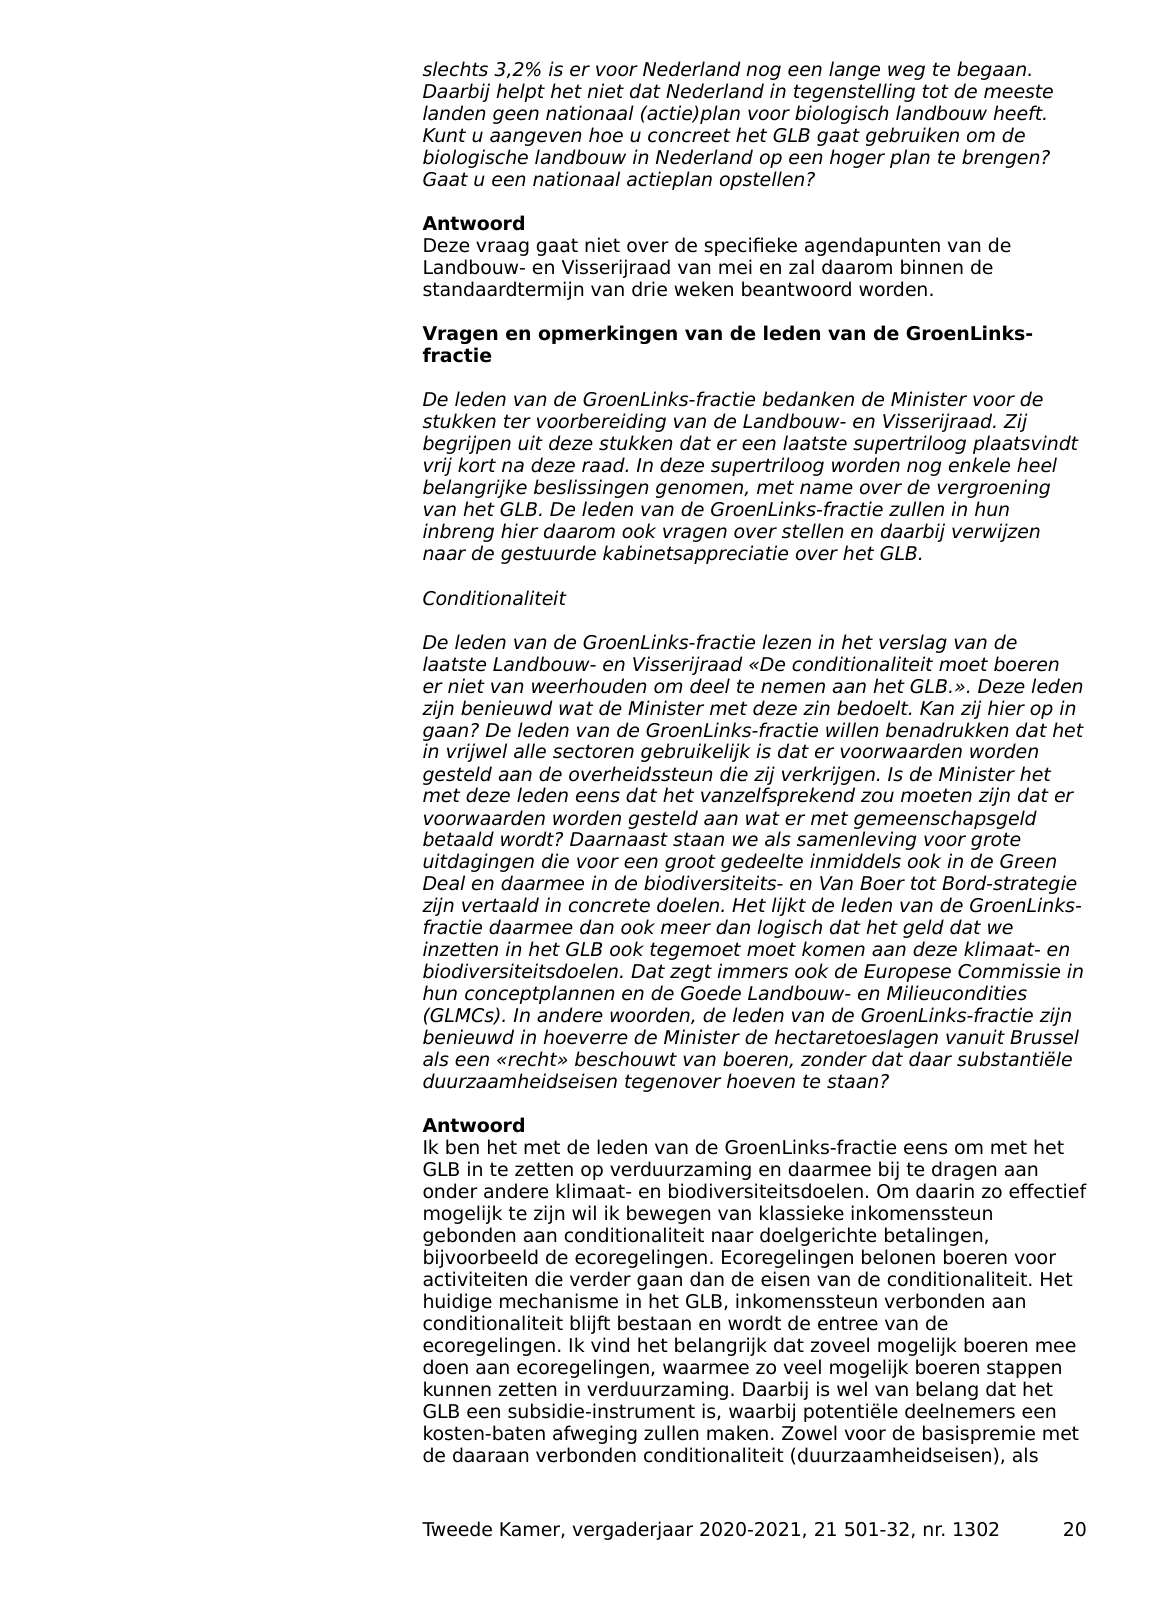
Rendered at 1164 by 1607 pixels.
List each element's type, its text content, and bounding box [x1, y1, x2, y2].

text Antwoord [422, 1115, 1087, 1137]
subtitle Vragen en opmerkingen van de leden van de GroenLinks-fractie [422, 323, 1087, 367]
subtitle Conditionaliteit [422, 587, 1087, 609]
text Ik ben het met de leden van de GroenLinks-fractie eens om met het GLB in te zetten op verduurzaming en daarmee bij te dragen aan onder andere klimaat- en biodiversiteitsdoelen. Om daarin zo effectief mogelijk te zijn wil ik bewegen van klassieke inkomenssteun gebonden aan conditionaliteit naar doelgerichte betalingen, bijvoorbeeld de ecoregelingen. Ecoregelingen belonen boeren voor activiteiten die verder gaan dan de eisen van de conditionaliteit. Het huidige mechanisme in het GLB, inkomenssteun verbonden aan conditionaliteit blijft bestaan en wordt de entree van de ecoregelingen. Ik vind het belangrijk dat zoveel mogelijk boeren mee doen aan ecoregelingen, waarmee zo veel mogelijk boeren stappen kunnen zetten in verduurzaming. Daarbij is wel van belang dat het GLB een subsidie-instrument is, waarbij potentiële deelnemers een kosten-baten afweging zullen maken. Zowel voor de basispremie met de daaraan verbonden conditionaliteit (duurzaamheidseisen), als [422, 1137, 1087, 1467]
text De leden van de GroenLinks-fractie bedanken de Minister voor de stukken ter voorbereiding van de Landbouw- en Visserijraad. Zij begrijpen uit deze stukken dat er een laatste supertriloog plaatsvindt vrij kort na deze raad. In deze supertriloog worden nog enkele heel belangrijke beslissingen genomen, met name over de vergroening van het GLB. De leden van de GroenLinks-fractie zullen in hun inbreng hier daarom ook vragen over stellen en daarbij verwijzen naar de gestuurde kabinetsappreciatie over het GLB. [422, 389, 1087, 565]
text Antwoord [422, 213, 1087, 235]
text De leden van de GroenLinks-fractie lezen in het verslag van de laatste Landbouw- en Visserijraad «De conditionaliteit moet boeren er niet van weerhouden om deel te nemen aan het GLB.». Deze leden zijn benieuwd wat de Minister met deze zin bedoelt. Kan zij hier op in gaan? De leden van de GroenLinks-fractie willen benadrukken dat het in vrijwel alle sectoren gebruikelijk is dat er voorwaarden worden gesteld aan de overheidssteun die zij verkrijgen. Is de Minister het met deze leden eens dat het vanzelfsprekend zou moeten zijn dat er voorwaarden worden gesteld aan wat er met gemeenschapsgeld betaald wordt? Daarnaast staan we als samenleving voor grote uitdagingen die voor een groot gedeelte inmiddels ook in de Green Deal en daarmee in de biodiversiteits- en Van Boer tot Bord-strategie zijn vertaald in concrete doelen. Het lijkt de leden van de GroenLinks-fractie daarmee dan ook meer dan logisch dat het geld dat we inzetten in het GLB ook tegemoet moet komen aan deze klimaat- en biodiversiteitsdoelen. Dat zegt immers ook de Europese Commissie in hun conceptplannen en de Goede Landbouw- en Milieucondities (GLMCs). In andere woorden, de leden van de GroenLinks-fractie zijn benieuwd in hoeverre de Minister de hectaretoeslagen vanuit Brussel als een «recht» beschouwt van boeren, zonder dat daar substantiële duurzaamheidseisen tegenover hoeven te staan? [422, 632, 1087, 1093]
text Deze vraag gaat niet over de specifieke agendapunten van de Landbouw- en Visserijraad van mei en zal daarom binnen de standaardtermijn van drie weken beantwoord worden. [422, 235, 1087, 301]
text slechts 3,2% is er voor Nederland nog een lange weg te begaan. Daarbij helpt het niet dat Nederland in tegenstelling tot de meeste landen geen nationaal (actie)plan voor biologisch landbouw heeft. Kunt u aangeven hoe u concreet het GLB gaat gebruiken om de biologische landbouw in Nederland op een hoger plan te brengen? Gaat u een nationaal actieplan opstellen? [422, 59, 1087, 191]
